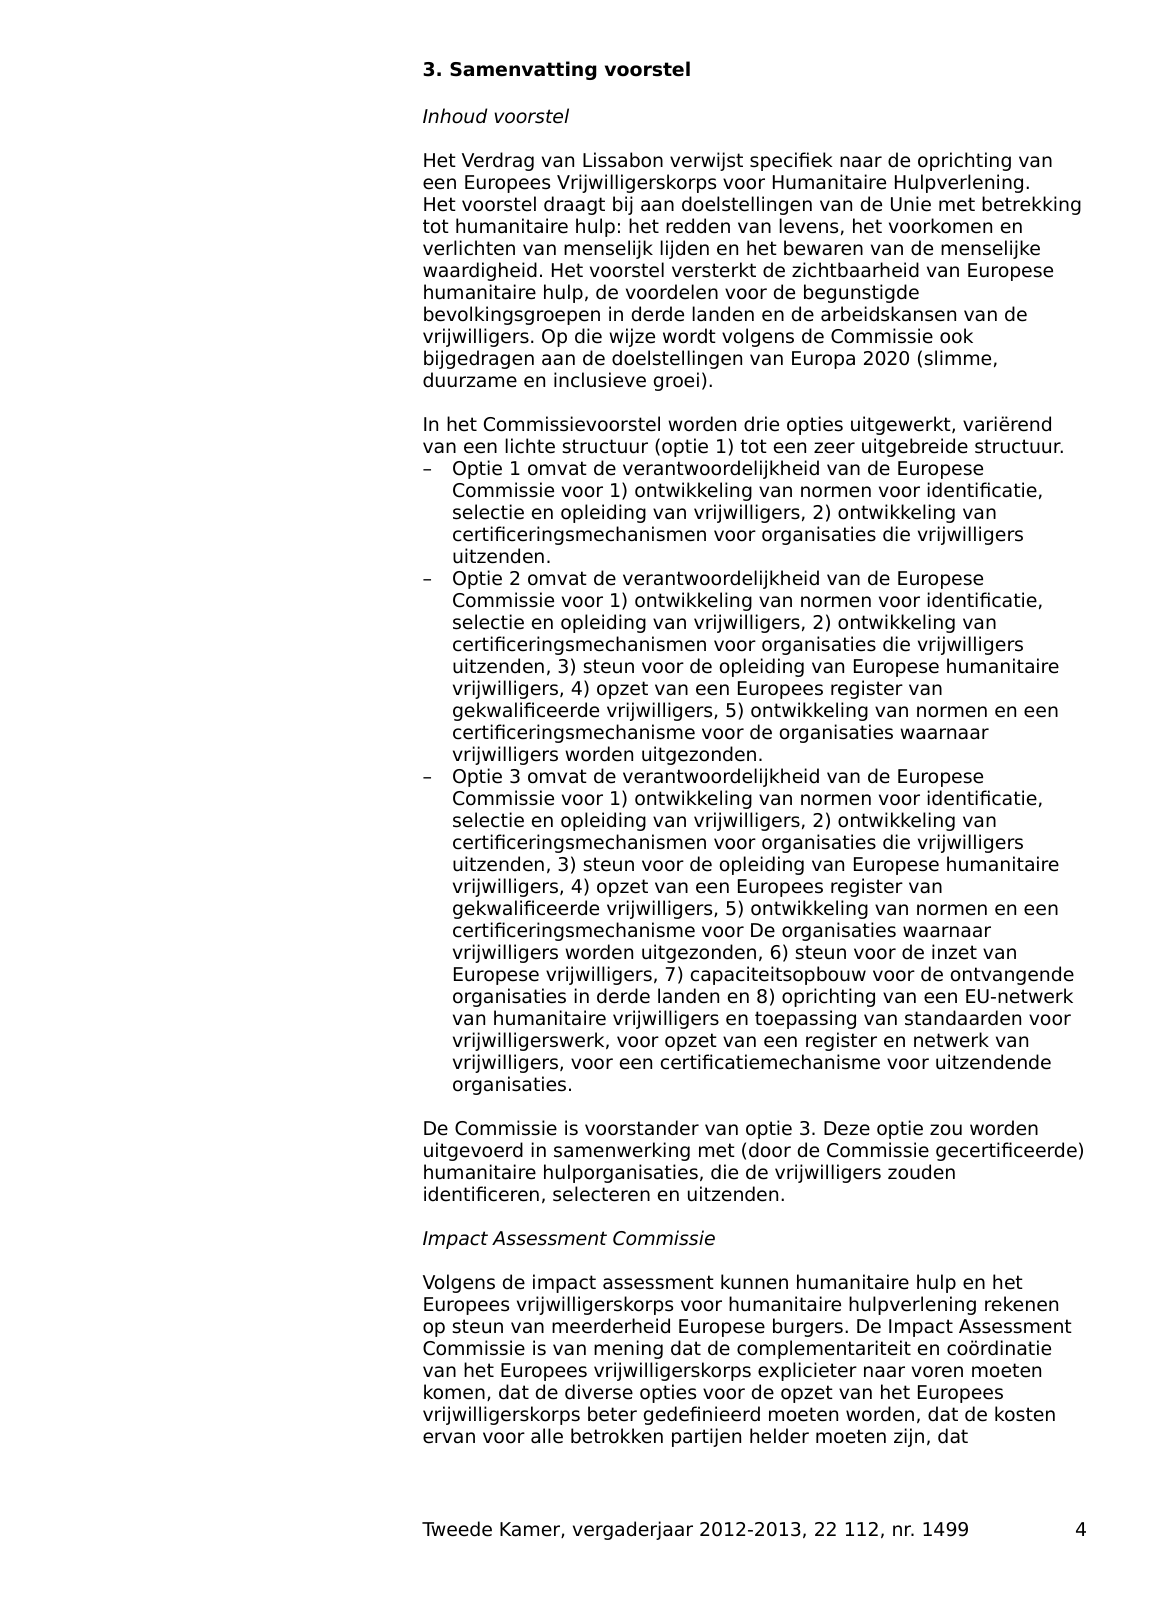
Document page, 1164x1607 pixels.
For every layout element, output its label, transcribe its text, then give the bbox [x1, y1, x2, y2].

subtitle Impact Assessment Commissie [422, 1228, 1087, 1250]
text Het Verdrag van Lissabon verwijst specifiek naar de oprichting van een Europees Vrijwilligerskorps voor Humanitaire Hulpverlening. [422, 150, 1087, 194]
subtitle 3. Samenvatting voorstel [422, 59, 1087, 81]
text Volgens de impact assessment kunnen humanitaire hulp en het Europees vrijwilligerskorps voor humanitaire hulpverlening rekenen op steun van meerderheid Europese burgers. De Impact Assessment Commissie is van mening dat de complementariteit en coördinatie van het Europees vrijwilligerskorps explicieter naar voren moeten komen, dat de diverse opties voor de opzet van het Europees vrijwilligerskorps beter gedefinieerd moeten worden, dat de kosten ervan voor alle betrokken partijen helder moeten zijn, dat [422, 1272, 1087, 1448]
text – Optie 1 omvat de verantwoordelijkheid van de Europese Commissie voor 1) ontwikkeling van normen voor identificatie, selectie en opleiding van vrijwilligers, 2) ontwikkeling van certificeringsmechanismen voor organisaties die vrijwilligers uitzenden. [422, 458, 1087, 568]
text In het Commissievoorstel worden drie opties uitgewerkt, variërend van een lichte structuur (optie 1) tot een zeer uitgebreide structuur. [422, 414, 1087, 458]
text – Optie 2 omvat de verantwoordelijkheid van de Europese Commissie voor 1) ontwikkeling van normen voor identificatie, selectie en opleiding van vrijwilligers, 2) ontwikkeling van certificeringsmechanismen voor organisaties die vrijwilligers uitzenden, 3) steun voor de opleiding van Europese humanitaire vrijwilligers, 4) opzet van een Europees register van gekwalificeerde vrijwilligers, 5) ontwikkeling van normen en een certificeringsmechanisme voor de organisaties waarnaar vrijwilligers worden uitgezonden. [422, 568, 1087, 766]
text De Commissie is voorstander van optie 3. Deze optie zou worden uitgevoerd in samenwerking met (door de Commissie gecertificeerde) humanitaire hulporganisaties, die de vrijwilligers zouden identificeren, selecteren en uitzenden. [422, 1118, 1087, 1206]
text – Optie 3 omvat de verantwoordelijkheid van de Europese Commissie voor 1) ontwikkeling van normen voor identificatie, selectie en opleiding van vrijwilligers, 2) ontwikkeling van certificeringsmechanismen voor organisaties die vrijwilligers uitzenden, 3) steun voor de opleiding van Europese humanitaire vrijwilligers, 4) opzet van een Europees register van gekwalificeerde vrijwilligers, 5) ontwikkeling van normen en een certificeringsmechanisme voor De organisaties waarnaar vrijwilligers worden uitgezonden, 6) steun voor de inzet van Europese vrijwilligers, 7) capaciteitsopbouw voor de ontvangende organisaties in derde landen en 8) oprichting van een EU-netwerk van humanitaire vrijwilligers en toepassing van standaarden voor vrijwilligerswerk, voor opzet van een register en netwerk van vrijwilligers, voor een certificatiemechanisme voor uitzendende organisaties. [422, 766, 1087, 1096]
subtitle Inhoud voorstel [422, 106, 1087, 128]
text Het voorstel draagt bij aan doelstellingen van de Unie met betrekking tot humanitaire hulp: het redden van levens, het voorkomen en verlichten van menselijk lijden en het bewaren van de menselijke waardigheid. Het voorstel versterkt de zichtbaarheid van Europese humanitaire hulp, de voordelen voor de begunstigde bevolkingsgroepen in derde landen en de arbeidskansen van de vrijwilligers. Op die wijze wordt volgens de Commissie ook bijgedragen aan de doelstellingen van Europa 2020 (slimme, duurzame en inclusieve groei). [422, 194, 1087, 392]
